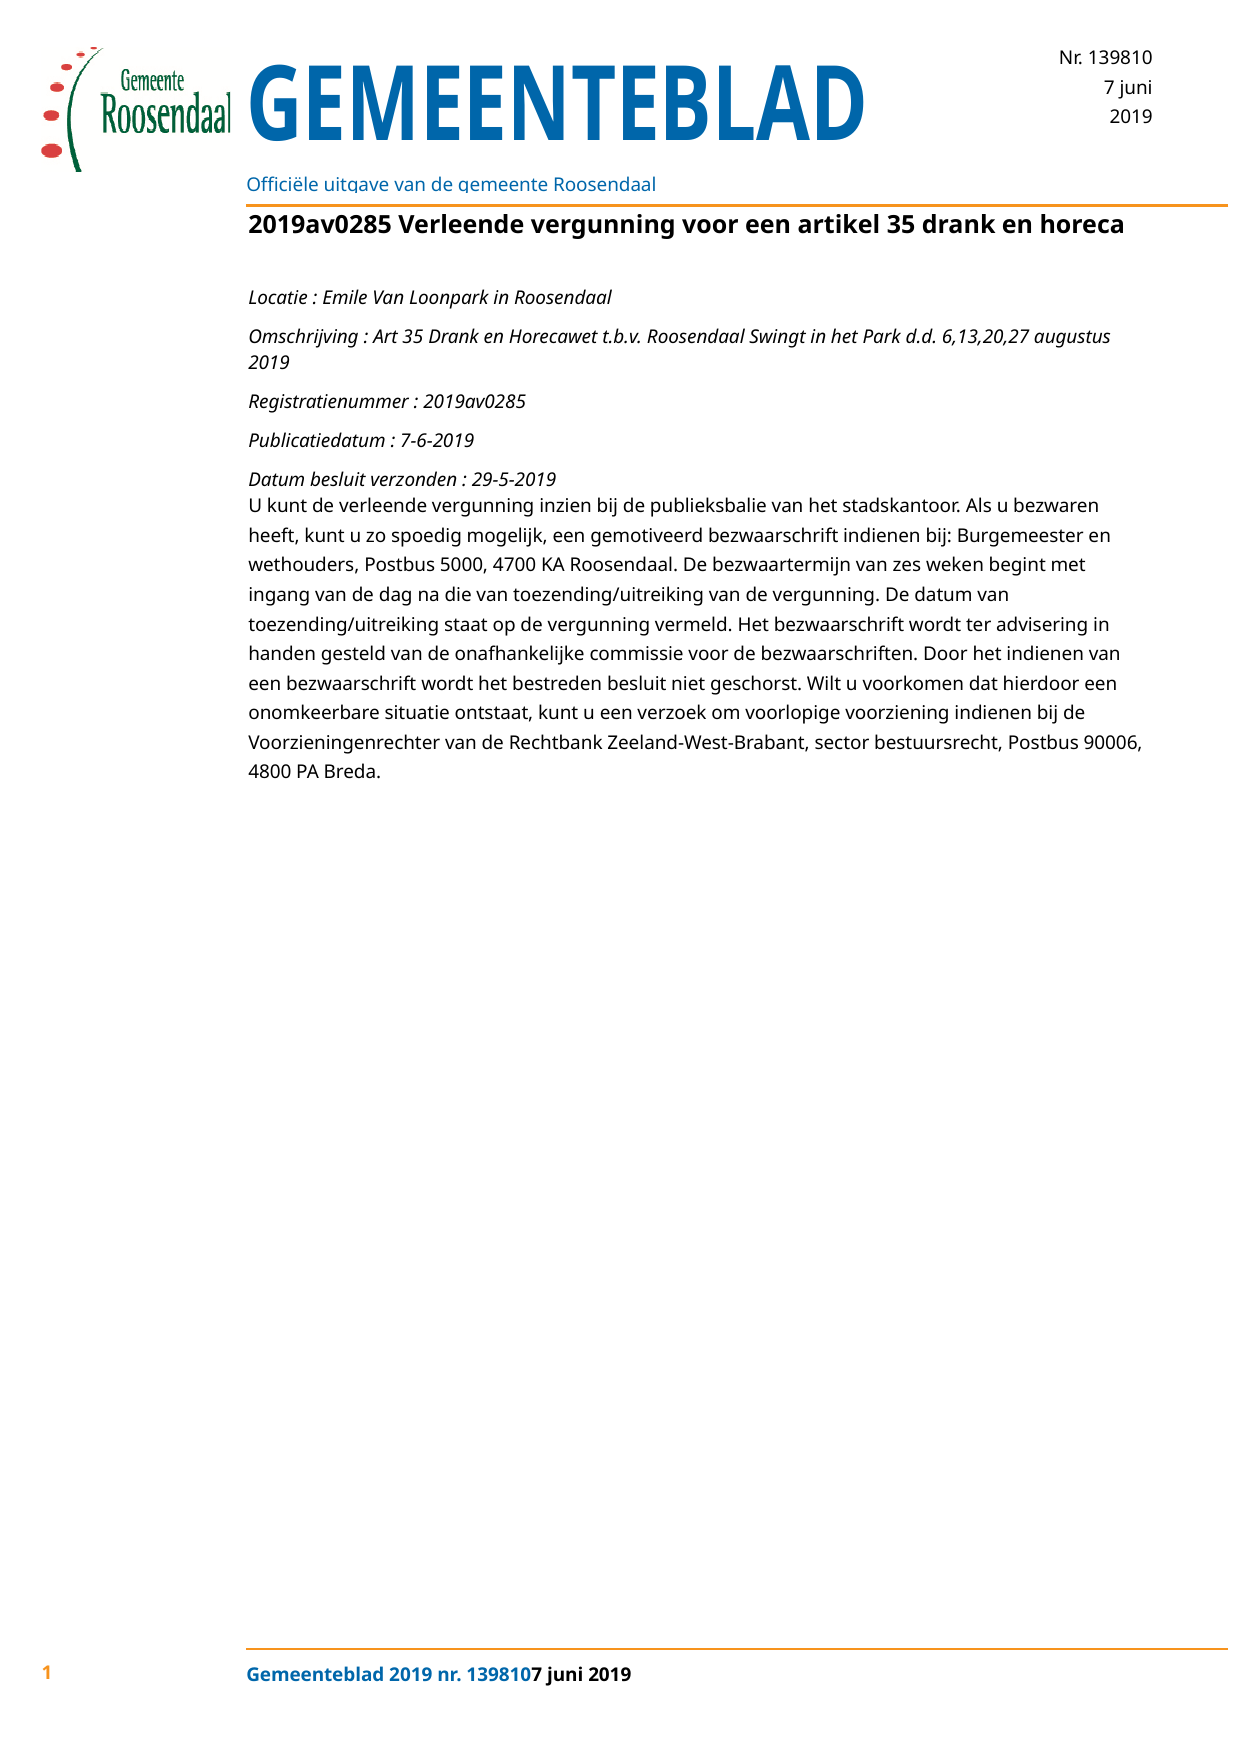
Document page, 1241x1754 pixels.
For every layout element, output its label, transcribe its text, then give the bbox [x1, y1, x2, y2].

text Publicatiedatum : 7-6-2019 [248, 427, 1152, 453]
text Registratienummer : 2019av0285 [248, 388, 1152, 414]
text Omschrijving : Art 35 Drank en Horecawet t.b.v. Roosendaal Swingt in het Park d.d. 6,13,20,27 augustus 2019 [248, 323, 1152, 374]
text U kunt de verleende vergunning inzien bij de publieksbalie van het stadskantoor. Als u bezwaren heeft, kunt u zo spoedig mogelijk, een gemotiveerd bezwaarschrift indienen bij: Burgemeester en wethouders, Postbus 5000, 4700 KA Roosendaal. De bezwaartermijn van zes weken begint met ingang van de dag na die van toezending/uitreiking van de vergunning. De datum van toezending/uitreiking staat op de vergunning vermeld. Het bezwaarschrift wordt ter advisering in handen gesteld van de onafhankelijke commissie voor de bezwaarschriften. Door het indienen van een bezwaarschrift wordt het bestreden besluit niet geschorst. Wilt u voorkomen dat hierdoor een onomkeerbare situatie ontstaat, kunt u een verzoek om voorlopige voorziening indienen bij de Voorzieningenrechter van de Rechtbank Zeeland-West-Brabant, sector bestuursrecht, Postbus 90006, 4800 PA Breda. [248, 492, 1152, 784]
text 2019av0285 Verleende vergunning voor een artikel 35 drank en horeca [248, 207, 1152, 241]
picture [41, 47, 231, 172]
text Datum besluit verzonden : 29-5-2019 [248, 467, 1152, 492]
text Locatie : Emile Van Loonpark in Roosendaal [248, 284, 1152, 309]
